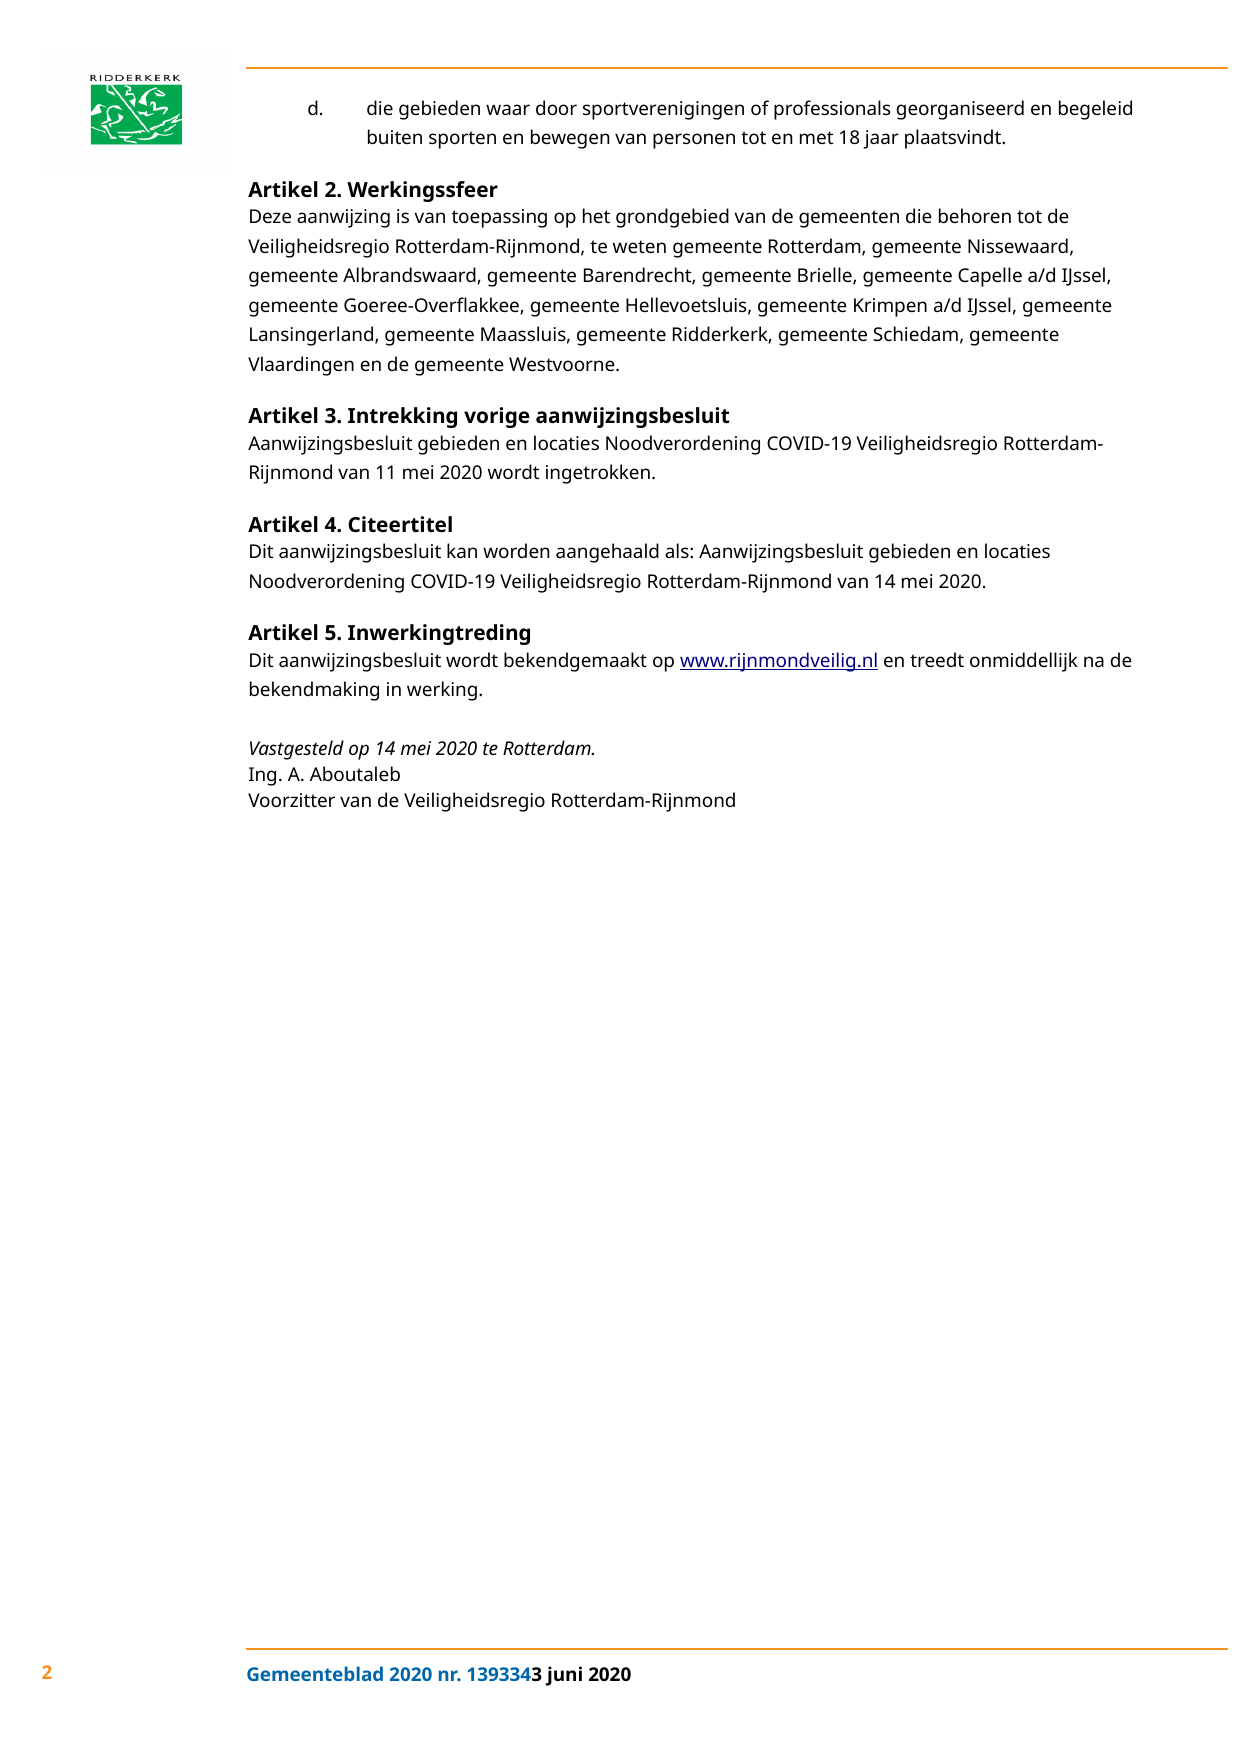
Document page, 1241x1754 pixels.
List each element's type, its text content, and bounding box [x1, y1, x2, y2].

list die gebieden waar door sportverenigingen of professionals georganiseerd en begeleid buiten sporten en bewegen van personen tot en met 18 jaar plaatsvindt. [307, 95, 1152, 150]
text Artikel 5. Inwerkingtreding [248, 618, 1152, 647]
text Ing. A. Aboutaleb [248, 761, 1152, 787]
text Voorzitter van de Veiligheidsregio Rotterdam-Rijnmond [248, 787, 1152, 813]
text Aanwijzingsbesluit gebieden en locaties Noodverordening COVID-19 Veiligheidsregio Rotterdam-Rijnmond van 11 mei 2020 wordt ingetrokken. [248, 430, 1152, 485]
text Dit aanwijzingsbesluit wordt bekendgemaakt op www.rijnmondveilig.nl en treedt onmiddellijk na de bekendmaking in werking. [248, 647, 1152, 702]
picture [41, 47, 231, 172]
text Dit aanwijzingsbesluit kan worden aangehaald als: Aanwijzingsbesluit gebieden en locaties Noodverordening COVID-19 Veiligheidsregio Rotterdam-Rijnmond van 14 mei 2020. [248, 538, 1152, 594]
text Vastgesteld op 14 mei 2020 te Rotterdam. [248, 736, 1152, 761]
text Deze aanwijzing is van toepassing op het grondgebied van de gemeenten die behoren tot de Veiligheidsregio Rotterdam-Rijnmond, te weten gemeente Rotterdam, gemeente Nissewaard, gemeente Albrandswaard, gemeente Barendrecht, gemeente Brielle, gemeente Capelle a/d IJssel, gemeente Goeree-Overflakkee, gemeente Hellevoetsluis, gemeente Krimpen a/d IJssel, gemeente Lansingerland, gemeente Maassluis, gemeente Ridderkerk, gemeente Schiedam, gemeente Vlaardingen en de gemeente Westvoorne. [248, 203, 1152, 377]
text Artikel 4. Citeertitel [248, 510, 1152, 538]
text Artikel 2. Werkingssfeer [248, 175, 1152, 203]
text Artikel 3. Intrekking vorige aanwijzingsbesluit [248, 402, 1152, 430]
